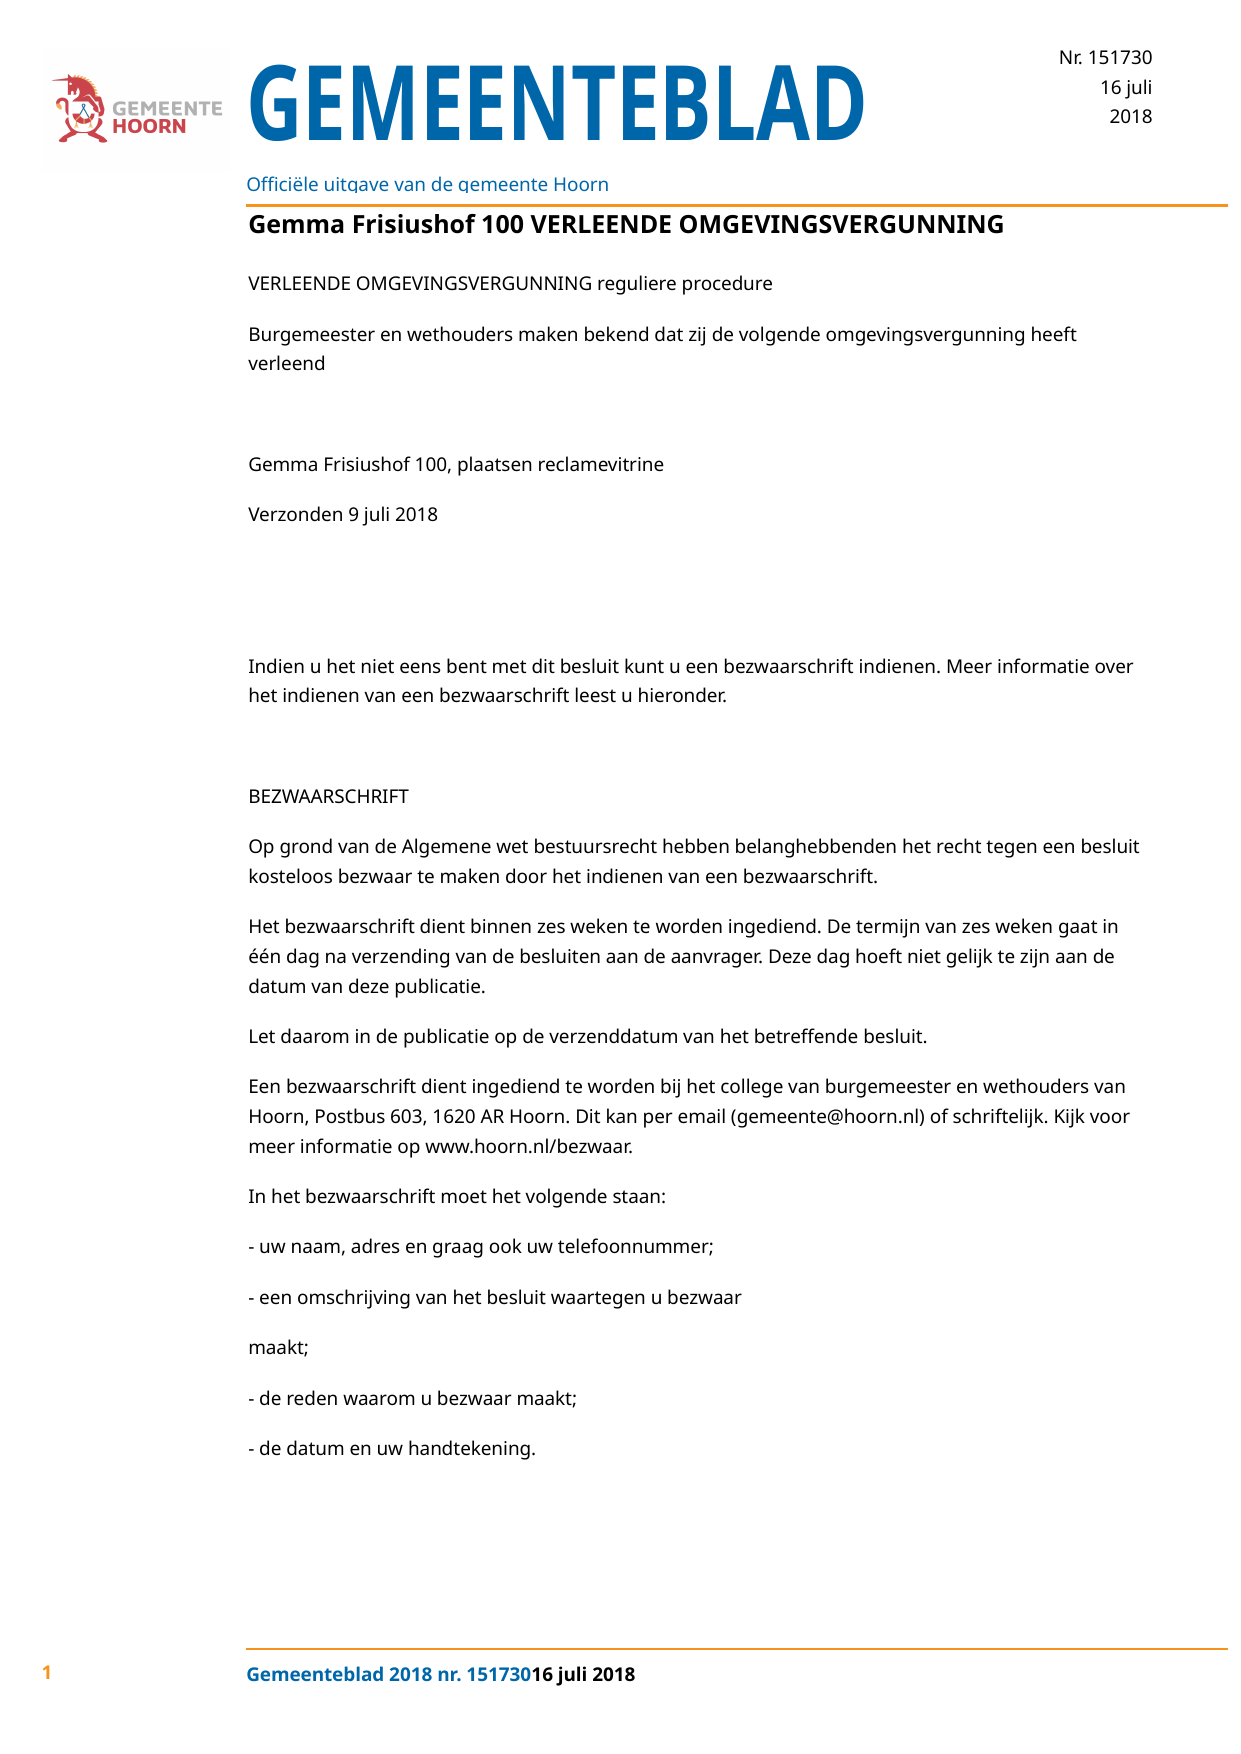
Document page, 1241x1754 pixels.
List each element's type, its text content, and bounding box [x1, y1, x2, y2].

text - uw naam, adres en graag ook uw telefoonnummer; [248, 1234, 1152, 1259]
text VERLEENDE OMGEVINGSVERGUNNING reguliere procedure [248, 270, 1152, 296]
text - een omschrijving van het besluit waartegen u bezwaar [248, 1284, 1152, 1310]
text Verzonden 9 juli 2018 [248, 502, 1152, 527]
text Gemma Frisiushof 100, plaatsen reclamevitrine [248, 451, 1152, 477]
text Gemma Frisiushof 100 VERLEENDE OMGEVINGSVERGUNNING [248, 207, 1152, 241]
text Burgemeester en wethouders maken bekend dat zij de volgende omgevingsvergunning heeft verleend [248, 321, 1152, 376]
text BEZWAARSCHRIFT [248, 783, 1152, 809]
text maakt; [248, 1334, 1152, 1360]
text Het bezwaarschrift dient binnen zes weken te worden ingediend. De termijn van zes weken gaat in één dag na verzending van de besluiten aan de aanvrager. Deze dag hoeft niet gelijk te zijn aan de datum van deze publicatie. [248, 914, 1152, 998]
text - de datum en uw handtekening. [248, 1435, 1152, 1461]
text - de reden waarom u bezwaar maakt; [248, 1385, 1152, 1411]
text Op grond van de Algemene wet bestuursrecht hebben belanghebbenden het recht tegen een besluit kosteloos bezwaar te maken door het indienen van een bezwaarschrift. [248, 834, 1152, 889]
text In het bezwaarschrift moet het volgende staan: [248, 1183, 1152, 1209]
text Indien u het niet eens bent met dit besluit kunt u een bezwaarschrift indienen. Meer informatie over het indienen van een bezwaarschrift leest u hieronder. [248, 653, 1152, 708]
text Let daarom in de publicatie op de verzenddatum van het betreffende besluit. [248, 1023, 1152, 1049]
text Een bezwaarschrift dient ingediend te worden bij het college van burgemeester en wethouders van Hoorn, Postbus 603, 1620 AR Hoorn. Dit kan per email (gemeente@hoorn.nl) of schriftelijk. Kijk voor meer informatie op www.hoorn.nl/bezwaar. [248, 1074, 1152, 1158]
picture [41, 47, 231, 172]
